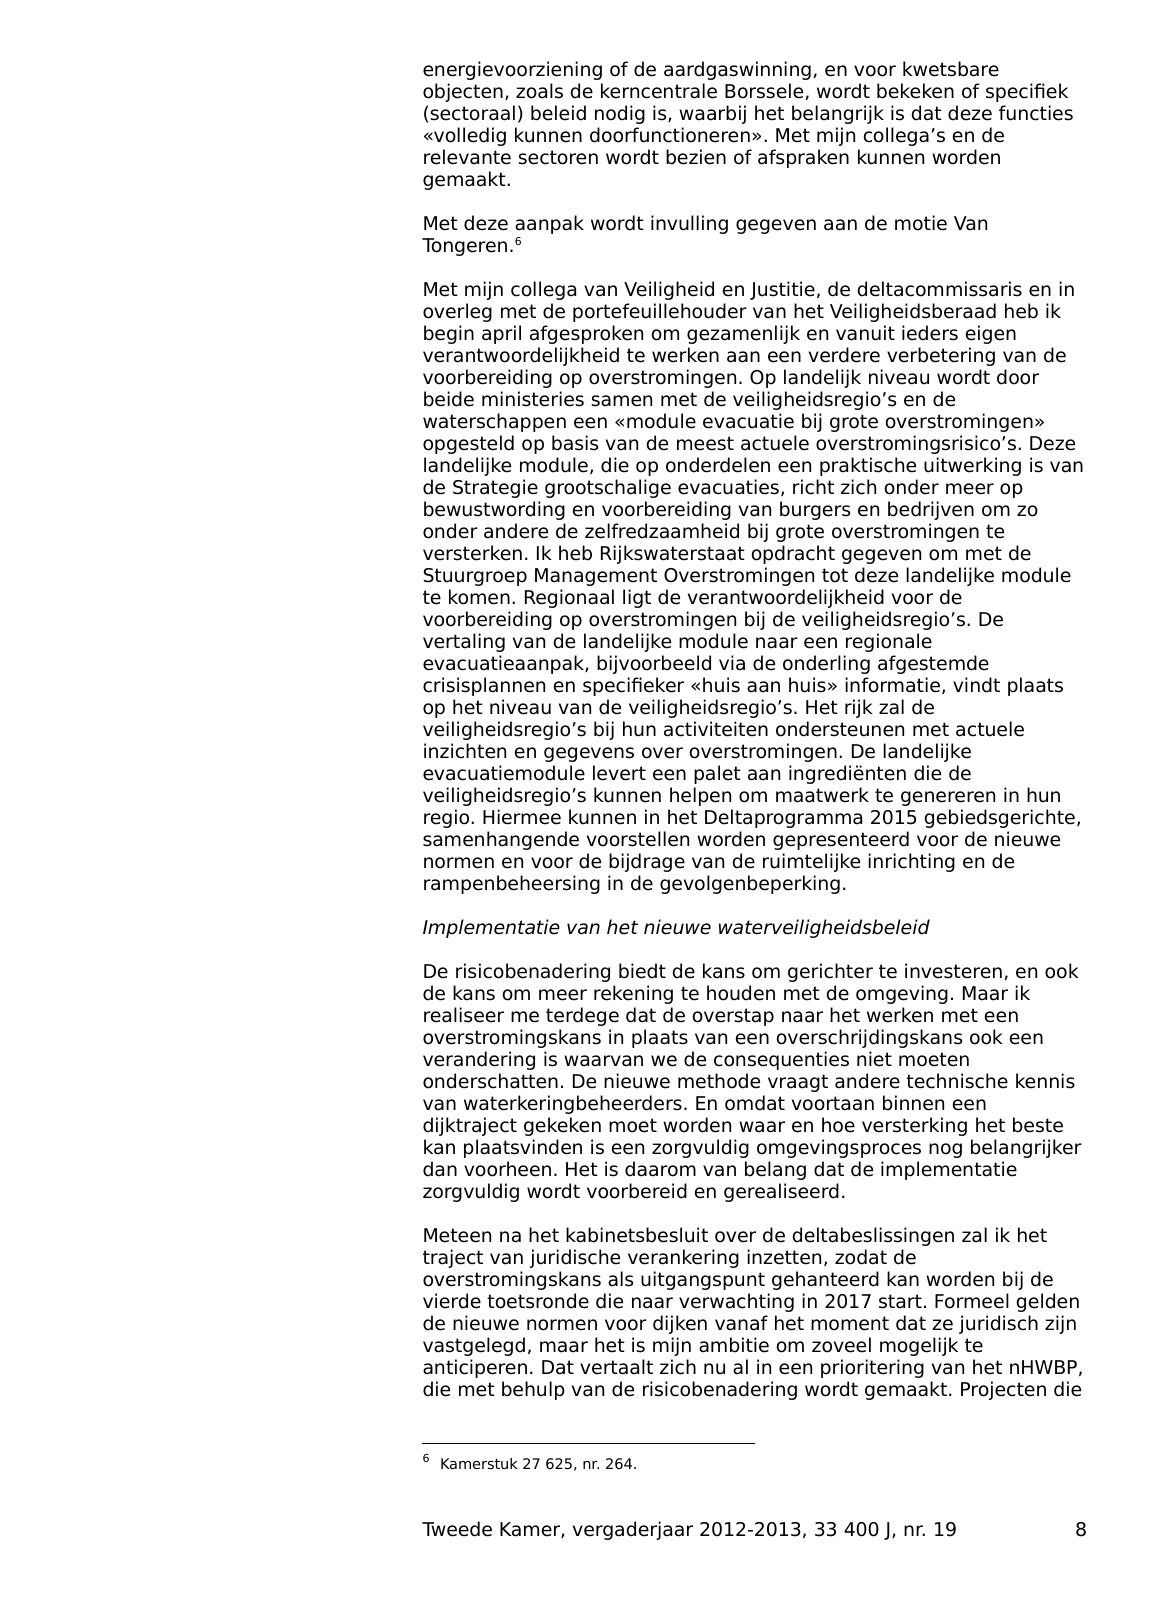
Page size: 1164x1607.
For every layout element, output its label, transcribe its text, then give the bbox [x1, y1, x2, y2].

text energievoorziening of de aardgaswinning, en voor kwetsbare objecten, zoals de kerncentrale Borssele, wordt bekeken of specifiek (sectoraal) beleid nodig is, waarbij het belangrijk is dat deze functies «volledig kunnen doorfunctioneren». Met mijn collega’s en de relevante sectoren wordt bezien of afspraken kunnen worden gemaakt. [422, 59, 1087, 191]
text Meteen na het kabinetsbesluit over de deltabeslissingen zal ik het traject van juridische verankering inzetten, zodat de overstromingskans als uitgangspunt gehanteerd kan worden bij de vierde toetsronde die naar verwachting in 2017 start. Formeel gelden de nieuwe normen voor dijken vanaf het moment dat ze juridisch zijn vastgelegd, maar het is mijn ambitie om zoveel mogelijk te anticiperen. Dat vertaalt zich nu al in een prioritering van het nHWBP, die met behulp van de risicobenadering wordt gemaakt. Projecten die [422, 1225, 1087, 1401]
subtitle Implementatie van het nieuwe waterveiligheidsbeleid [422, 917, 1087, 939]
text Kamerstuk 27 625, nr. 264. [422, 1452, 1087, 1474]
text Met deze aanpak wordt invulling gegeven aan de motie Van Tongeren. [422, 213, 1087, 257]
text De risicobenadering biedt de kans om gerichter te investeren, en ook de kans om meer rekening te houden met de omgeving. Maar ik realiseer me terdege dat de overstap naar het werken met een overstromingskans in plaats van een overschrijdingskans ook een verandering is waarvan we de consequenties niet moeten onderschatten. De nieuwe methode vraagt andere technische kennis van waterkeringbeheerders. En omdat voortaan binnen een dijktraject gekeken moet worden waar en hoe versterking het beste kan plaatsvinden is een zorgvuldig omgevingsproces nog belangrijker dan voorheen. Het is daarom van belang dat de implementatie zorgvuldig wordt voorbereid en gerealiseerd. [422, 961, 1087, 1203]
text Met mijn collega van Veiligheid en Justitie, de deltacommissaris en in overleg met de portefeuillehouder van het Veiligheidsberaad heb ik begin april afgesproken om gezamenlijk en vanuit ieders eigen verantwoordelijkheid te werken aan een verdere verbetering van de voorbereiding op overstromingen. Op landelijk niveau wordt door beide ministeries samen met de veiligheidsregio’s en de waterschappen een «module evacuatie bij grote overstromingen» opgesteld op basis van de meest actuele overstromingsrisico’s. Deze landelijke module, die op onderdelen een praktische uitwerking is van de Strategie grootschalige evacuaties, richt zich onder meer op bewustwording en voorbereiding van burgers en bedrijven om zo onder andere de zelfredzaamheid bij grote overstromingen te versterken. Ik heb Rijkswaterstaat opdracht gegeven om met de Stuurgroep Management Overstromingen tot deze landelijke module te komen. Regionaal ligt de verantwoordelijkheid voor de voorbereiding op overstromingen bij de veiligheidsregio’s. De vertaling van de landelijke module naar een regionale evacuatieaanpak, bijvoorbeeld via de onderling afgestemde crisisplannen en specifieker «huis aan huis» informatie, vindt plaats op het niveau van de veiligheidsregio’s. Het rijk zal de veiligheidsregio’s bij hun activiteiten ondersteunen met actuele inzichten en gegevens over overstromingen. De landelijke evacuatiemodule levert een palet aan ingrediënten die de veiligheidsregio’s kunnen helpen om maatwerk te genereren in hun regio. Hiermee kunnen in het Deltaprogramma 2015 gebiedsgerichte, samenhangende voorstellen worden gepresenteerd voor de nieuwe normen en voor de bijdrage van de ruimtelijke inrichting en de rampenbeheersing in de gevolgenbeperking. [422, 279, 1087, 895]
